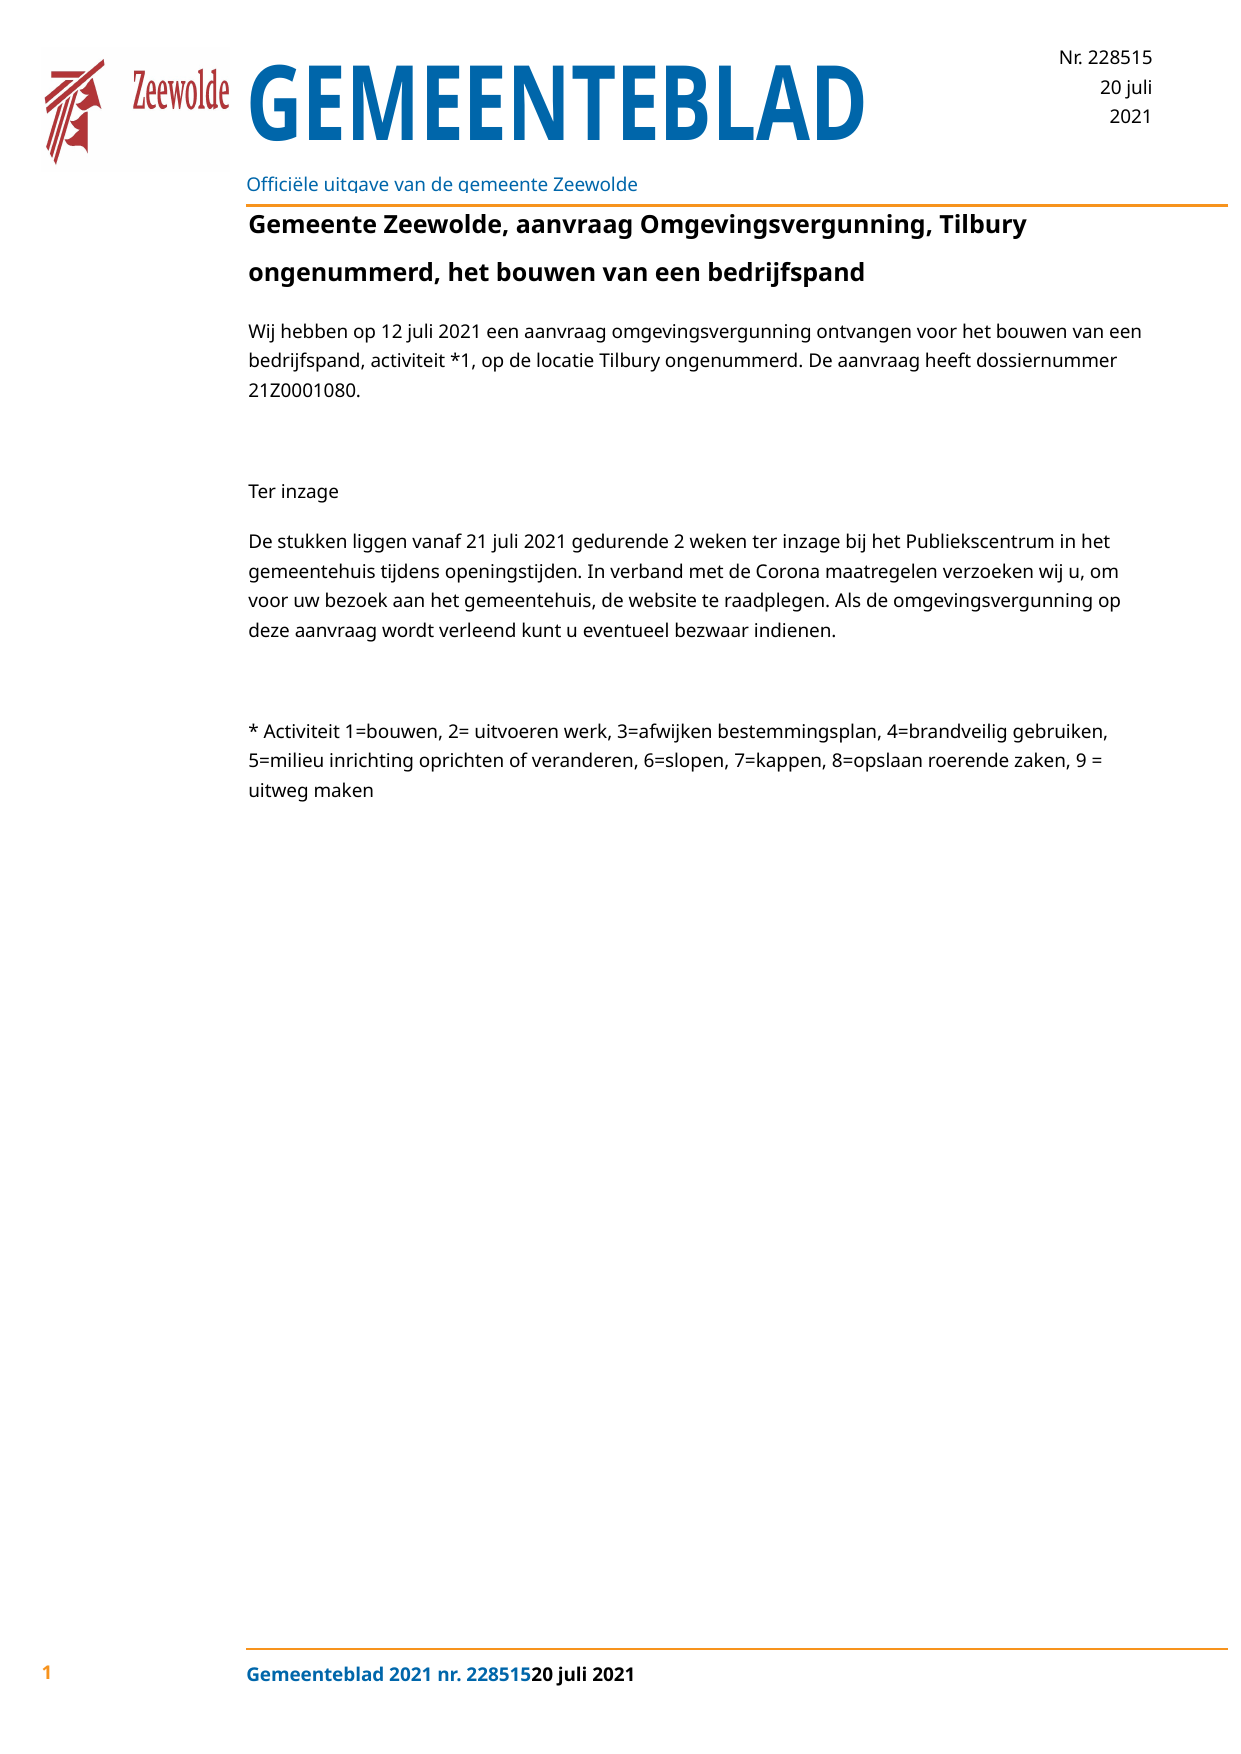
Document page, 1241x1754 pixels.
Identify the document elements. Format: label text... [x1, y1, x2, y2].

picture [41, 47, 231, 172]
text De stukken liggen vanaf 21 juli 2021 gedurende 2 weken ter inzage bij het Publiekscentrum in het gemeentehuis tijdens openingstijden. In verband met de Corona maatregelen verzoeken wij u, om voor uw bezoek aan het gemeentehuis, de website te raadplegen. Als de omgevingsvergunning op deze aanvraag wordt verleend kunt u eventueel bezwaar indienen. [248, 528, 1152, 643]
text * Activiteit 1=bouwen, 2= uitvoeren werk, 3=afwijken bestemmingsplan, 4=brandveilig gebruiken, 5=milieu inrichting oprichten of veranderen, 6=slopen, 7=kappen, 8=opslaan roerende zaken, 9 = uitweg maken [248, 718, 1152, 803]
text Gemeente Zeewolde, aanvraag Omgevingsvergunning, Tilbury ongenummerd, het bouwen van een bedrijfspand [248, 207, 1152, 288]
text Ter inzage [248, 478, 1152, 504]
text Wij hebben op 12 juli 2021 een aanvraag omgevingsvergunning ontvangen voor het bouwen van een bedrijfspand, activiteit *1, op de locatie Tilbury ongenummerd. De aanvraag heeft dossiernummer 21Z0001080. [248, 318, 1152, 403]
